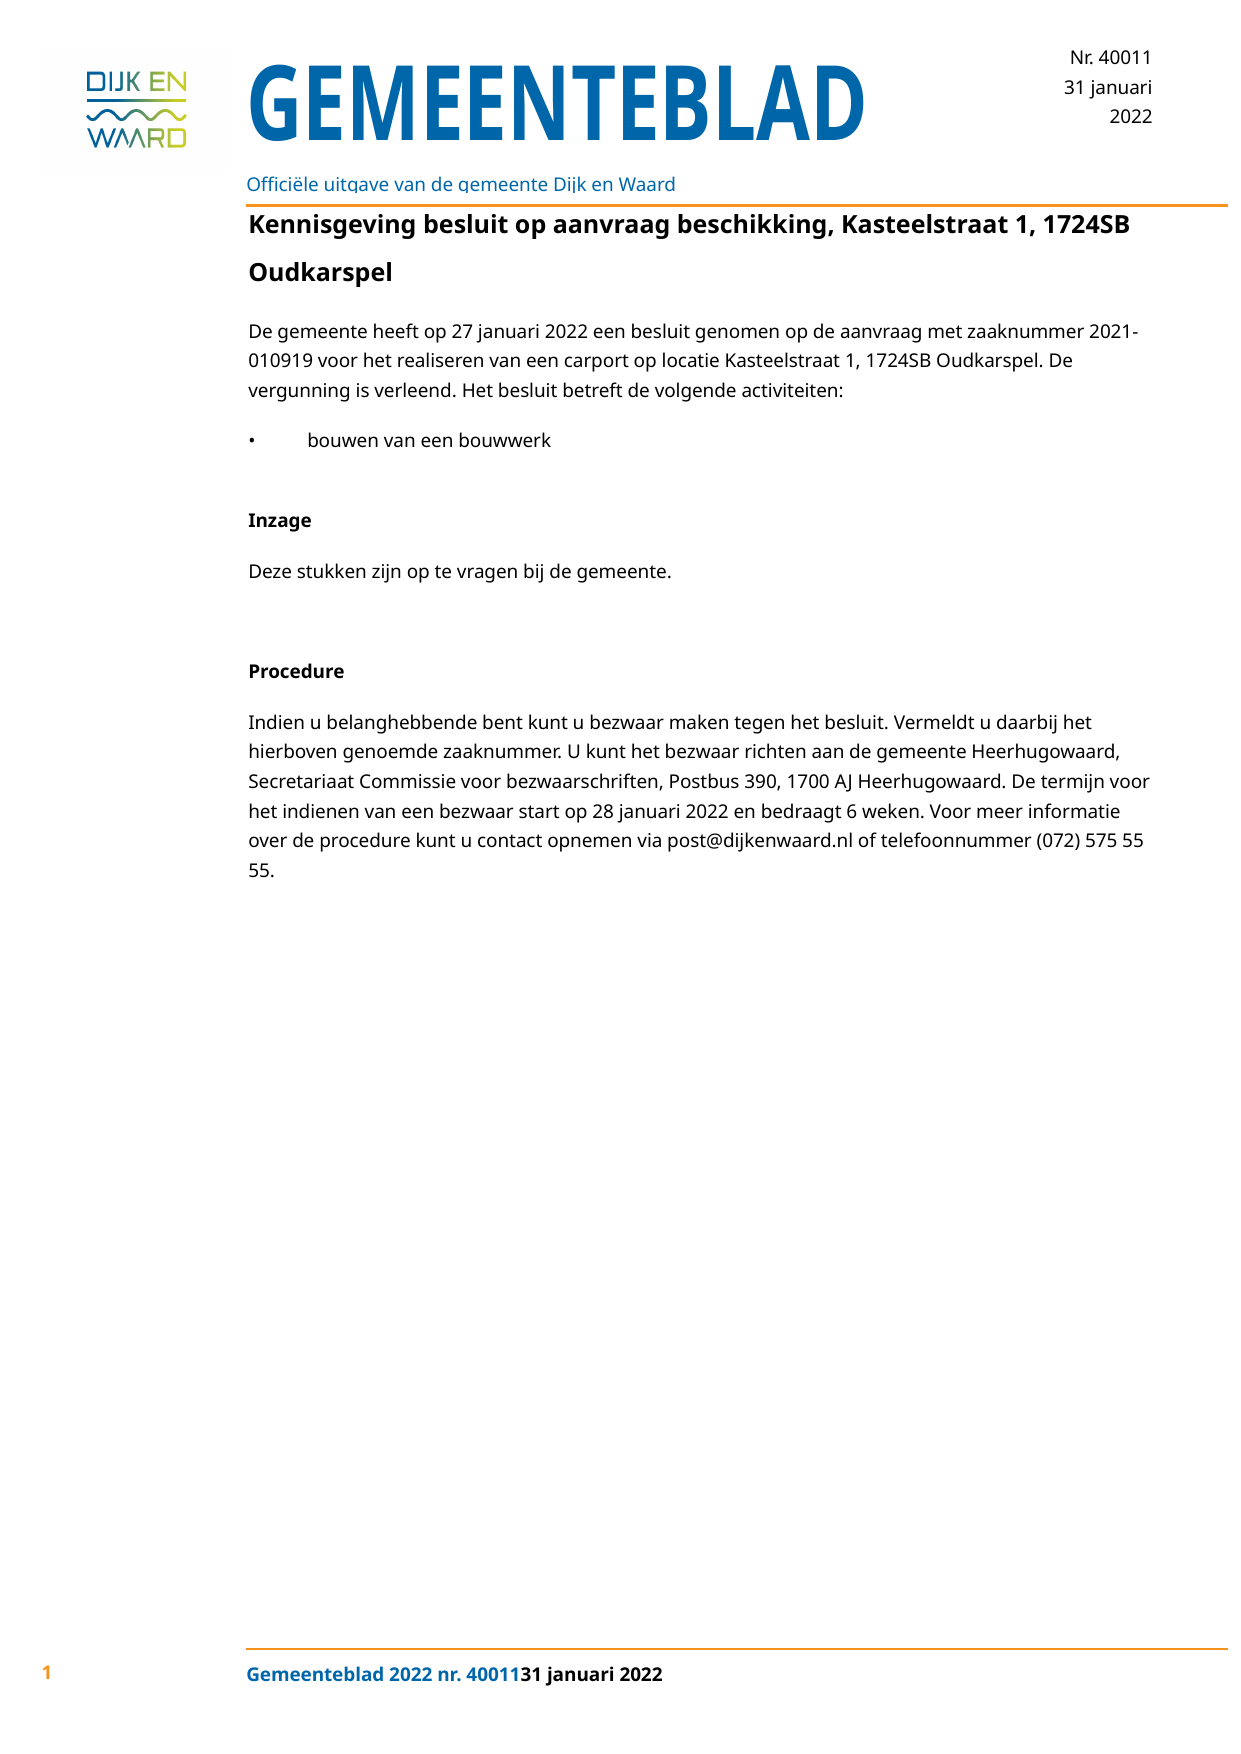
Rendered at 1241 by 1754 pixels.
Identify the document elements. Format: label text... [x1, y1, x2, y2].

list bouwen van een bouwwerk [248, 427, 1152, 453]
text Kennisgeving besluit op aanvraag beschikking, Kasteelstraat 1, 1724SB Oudkarspel [248, 207, 1152, 288]
text Inzage [248, 507, 1152, 533]
text De gemeente heeft op 27 januari 2022 een besluit genomen op de aanvraag met zaaknummer 2021-010919 voor het realiseren van een carport op locatie Kasteelstraat 1, 1724SB Oudkarspel. De vergunning is verleend. Het besluit betreft de volgende activiteiten: [248, 318, 1152, 403]
text Indien u belanghebbende bent kunt u bezwaar maken tegen het besluit. Vermeldt u daarbij het hierboven genoemde zaaknummer. U kunt het bezwaar richten aan de gemeente Heerhugowaard, Secretariaat Commissie voor bezwaarschriften, Postbus 390, 1700 AJ Heerhugowaard. De termijn voor het indienen van een bezwaar start op 28 januari 2022 en bedraagt 6 weken. Voor meer informatie over de procedure kunt u contact opnemen via post@dijkenwaard.nl of telefoonnummer (072) 575 55 55. [248, 709, 1152, 883]
text Deze stukken zijn op te vragen bij de gemeente. [248, 558, 1152, 584]
picture [41, 47, 231, 172]
text Procedure [248, 659, 1152, 684]
